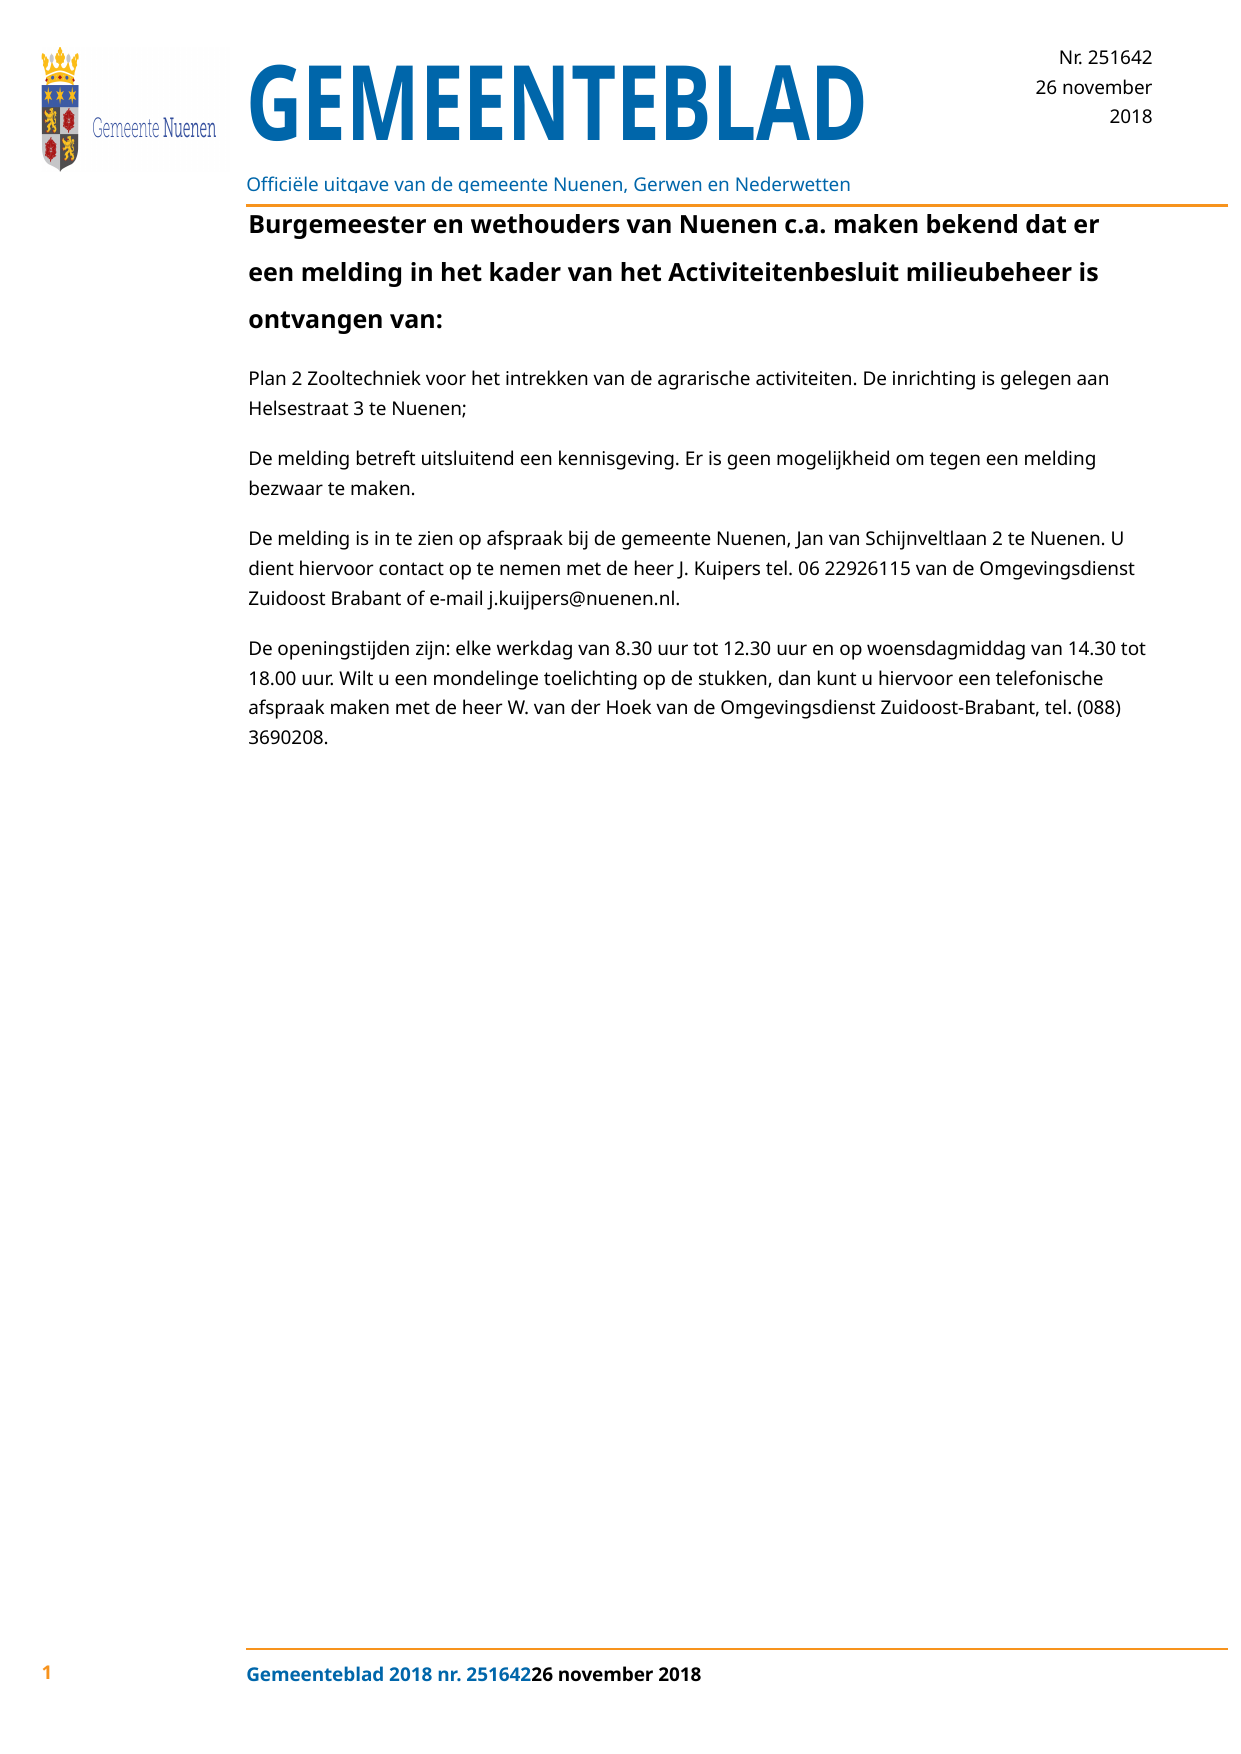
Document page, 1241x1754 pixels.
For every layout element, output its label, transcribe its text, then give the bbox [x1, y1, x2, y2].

text Burgemeester en wethouders van Nuenen c.a. maken bekend dat er een melding in het kader van het Activiteitenbesluit milieubeheer is ontvangen van: [248, 207, 1152, 336]
text De melding betreft uitsluitend een kennisgeving. Er is geen mogelijkheid om tegen een melding bezwaar te maken. [248, 446, 1152, 501]
picture [41, 47, 231, 172]
text De melding is in te zien op afspraak bij de gemeente Nuenen, Jan van Schijnveltlaan 2 te Nuenen. U dient hiervoor contact op te nemen met de heer J. Kuipers tel. 06 22926115 van de Omgevingsdienst Zuidoost Brabant of e-mail j.kuijpers@nuenen.nl. [248, 526, 1152, 610]
text Plan 2 Zooltechniek voor het intrekken van de agrarische activiteiten. De inrichting is gelegen aan Helsestraat 3 te Nuenen; [248, 366, 1152, 421]
text De openingstijden zijn: elke werkdag van 8.30 uur tot 12.30 uur en op woensdagmiddag van 14.30 tot 18.00 uur. Wilt u een mondelinge toelichting op de stukken, dan kunt u hiervoor een telefonische afspraak maken met de heer W. van der Hoek van de Omgevingsdienst Zuidoost-Brabant, tel. (088) 3690208. [248, 635, 1152, 749]
